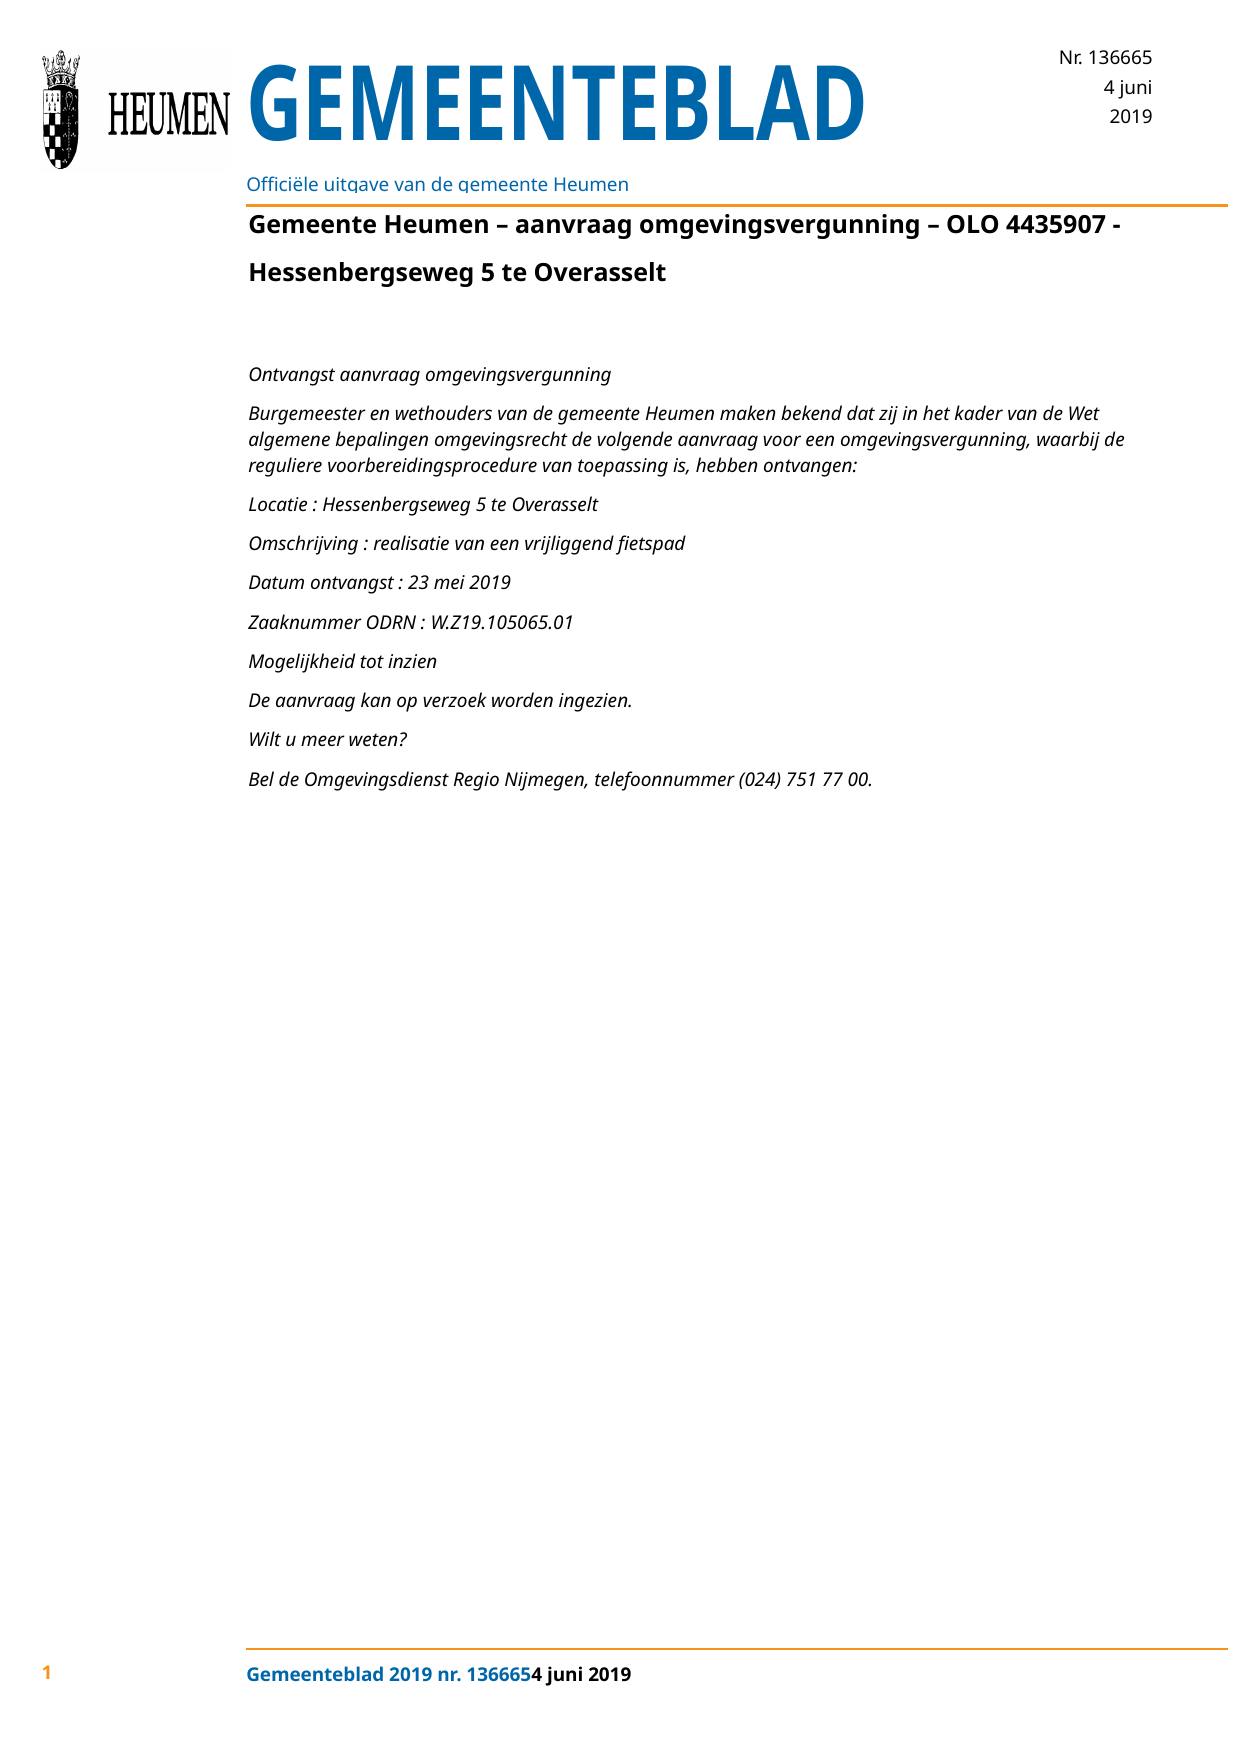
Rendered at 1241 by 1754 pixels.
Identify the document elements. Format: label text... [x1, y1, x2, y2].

text Bel de Omgevingsdienst Regio Nijmegen, telefoonnummer (024) 751 77 00. [248, 766, 1152, 792]
text Gemeente Heumen – aanvraag omgevingsvergunning – OLO 4435907 - Hessenbergseweg 5 te Overasselt [248, 207, 1152, 288]
text Datum ontvangst : 23 mei 2019 [248, 569, 1152, 595]
text Wilt u meer weten? [248, 727, 1152, 752]
text Zaaknummer ODRN : W.Z19.105065.01 [248, 609, 1152, 634]
text Omschrijving : realisatie van een vrijliggend fietspad [248, 530, 1152, 556]
picture [41, 47, 231, 172]
text De aanvraag kan op verzoek worden ingezien. [248, 687, 1152, 713]
text Ontvangst aanvraag omgevingsvergunning [248, 361, 1152, 387]
text Mogelijkheid tot inzien [248, 648, 1152, 674]
text Locatie : Hessenbergseweg 5 te Overasselt [248, 491, 1152, 517]
text Burgemeester en wethouders van de gemeente Heumen maken bekend dat zij in het kader van de Wet algemene bepalingen omgevingsrecht de volgende aanvraag voor een omgevingsvergunning, waarbij de reguliere voorbereidingsprocedure van toepassing is, hebben ontvangen: [248, 400, 1152, 477]
